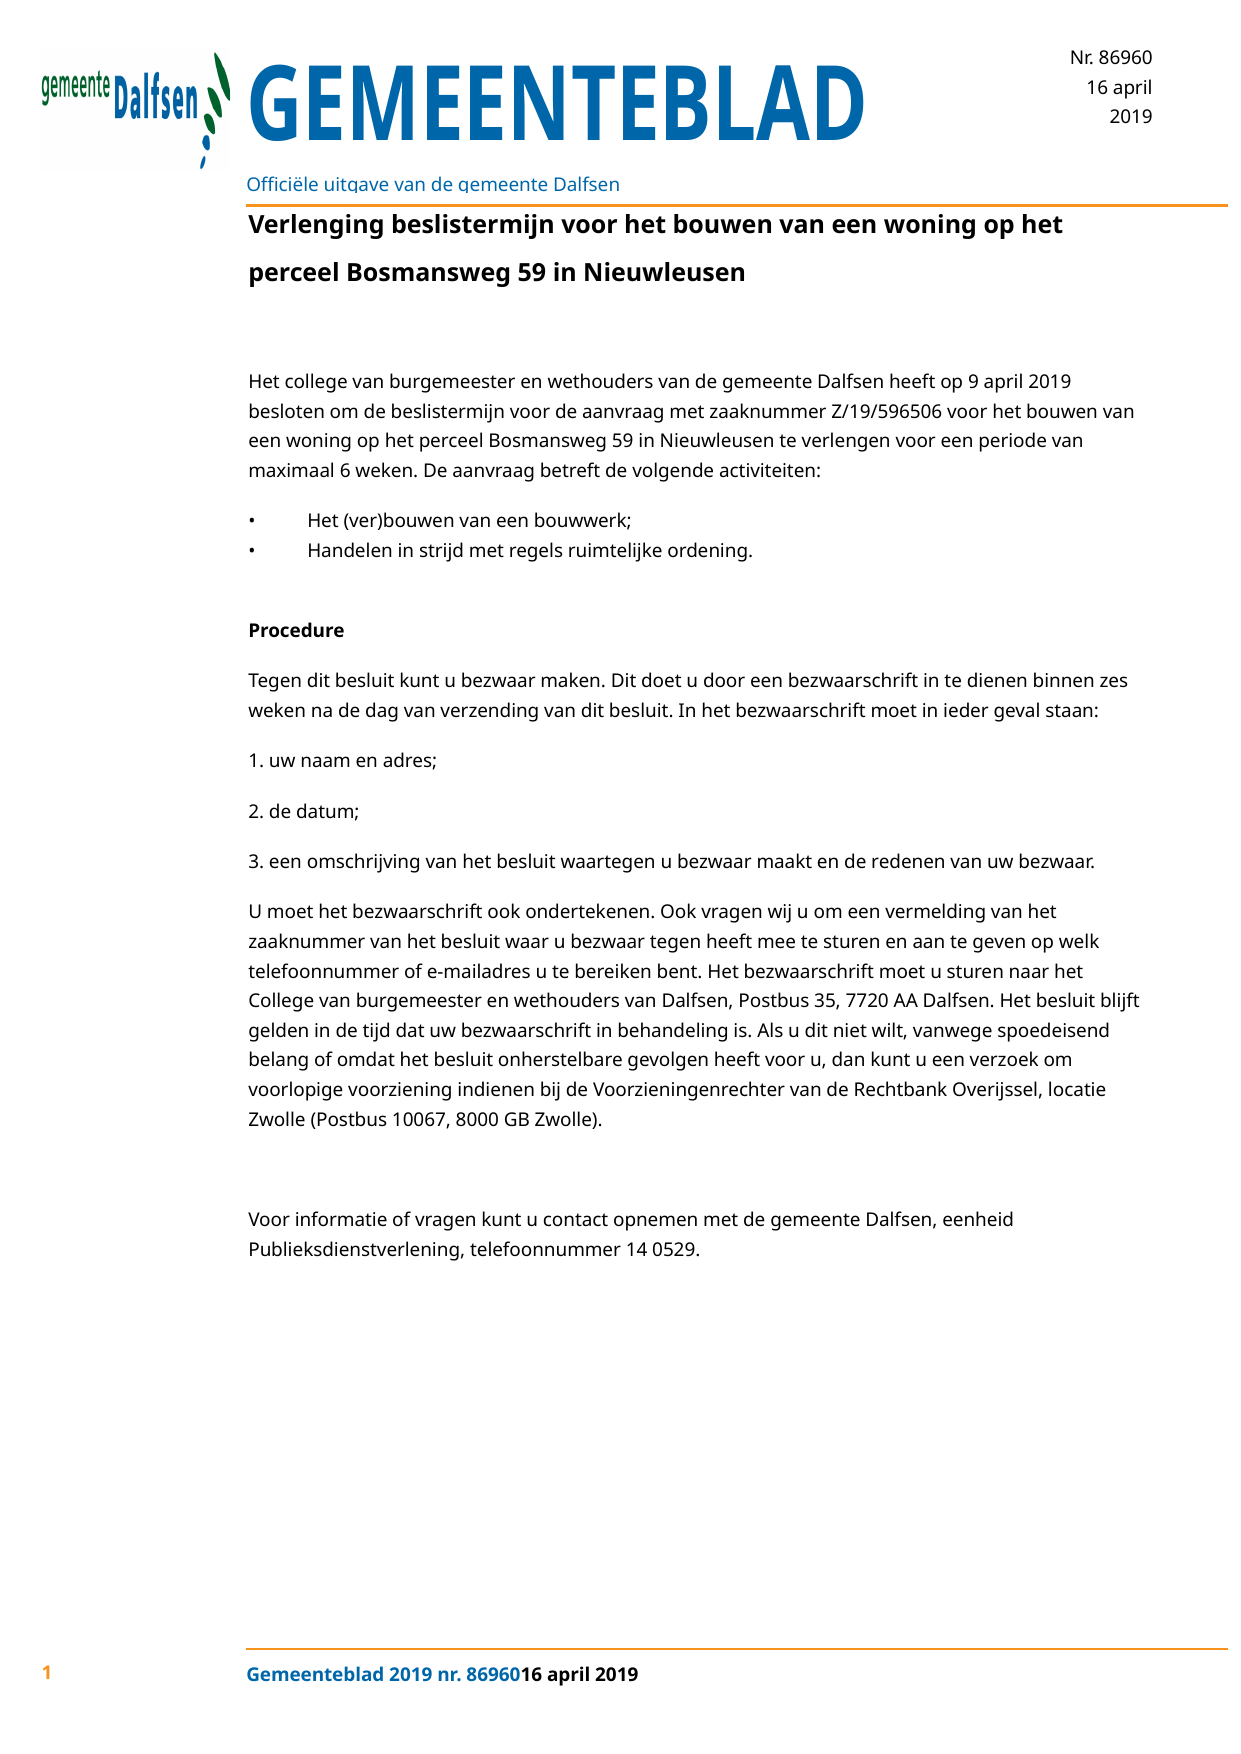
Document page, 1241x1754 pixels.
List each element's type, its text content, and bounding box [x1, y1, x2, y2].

text Tegen dit besluit kunt u bezwaar maken. Dit doet u door een bezwaarschrift in te dienen binnen zes weken na de dag van verzending van dit besluit. In het bezwaarschrift moet in ieder geval staan: [248, 667, 1152, 723]
text Verlenging beslistermijn voor het bouwen van een woning op het perceel Bosmansweg 59 in Nieuwleusen [248, 207, 1152, 288]
text U moet het bezwaarschrift ook ondertekenen. Ook vragen wij u om een vermelding van het zaaknummer van het besluit waar u bezwaar tegen heeft mee te sturen en aan te geven op welk telefoonnummer of e-mailadres u te bereiken bent. Het bezwaarschrift moet u sturen naar het College van burgemeester en wethouders van Dalfsen, Postbus 35, 7720 AA Dalfsen. Het besluit blijft gelden in de tijd dat uw bezwaarschrift in behandeling is. Als u dit niet wilt, vanwege spoedeisend belang of omdat het besluit onherstelbare gevolgen heeft voor u, dan kunt u een verzoek om voorlopige voorziening indienen bij de Voorzieningenrechter van de Rechtbank Overijssel, locatie Zwolle (Postbus 10067, 8000 GB Zwolle). [248, 899, 1152, 1132]
list Handelen in strijd met regels ruimtelijke ordening. [248, 537, 1152, 563]
text 3. een omschrijving van het besluit waartegen u bezwaar maakt en de redenen van uw bezwaar. [248, 848, 1152, 874]
text Procedure [248, 617, 1152, 643]
text Voor informatie of vragen kunt u contact opnemen met de gemeente Dalfsen, eenheid Publieksdienstverlening, telefoonnummer 14 0529. [248, 1207, 1152, 1262]
list Het (ver)bouwen van een bouwwerk; [248, 507, 1152, 533]
text Het college van burgemeester en wethouders van de gemeente Dalfsen heeft op 9 april 2019 besloten om de beslistermijn voor de aanvraag met zaaknummer Z/19/596506 voor het bouwen van een woning op het perceel Bosmansweg 59 in Nieuwleusen te verlengen voor een periode van maximaal 6 weken. De aanvraag betreft de volgende activiteiten: [248, 368, 1152, 483]
text 1. uw naam en adres; [248, 747, 1152, 773]
text 2. de datum; [248, 798, 1152, 824]
picture [41, 47, 231, 172]
